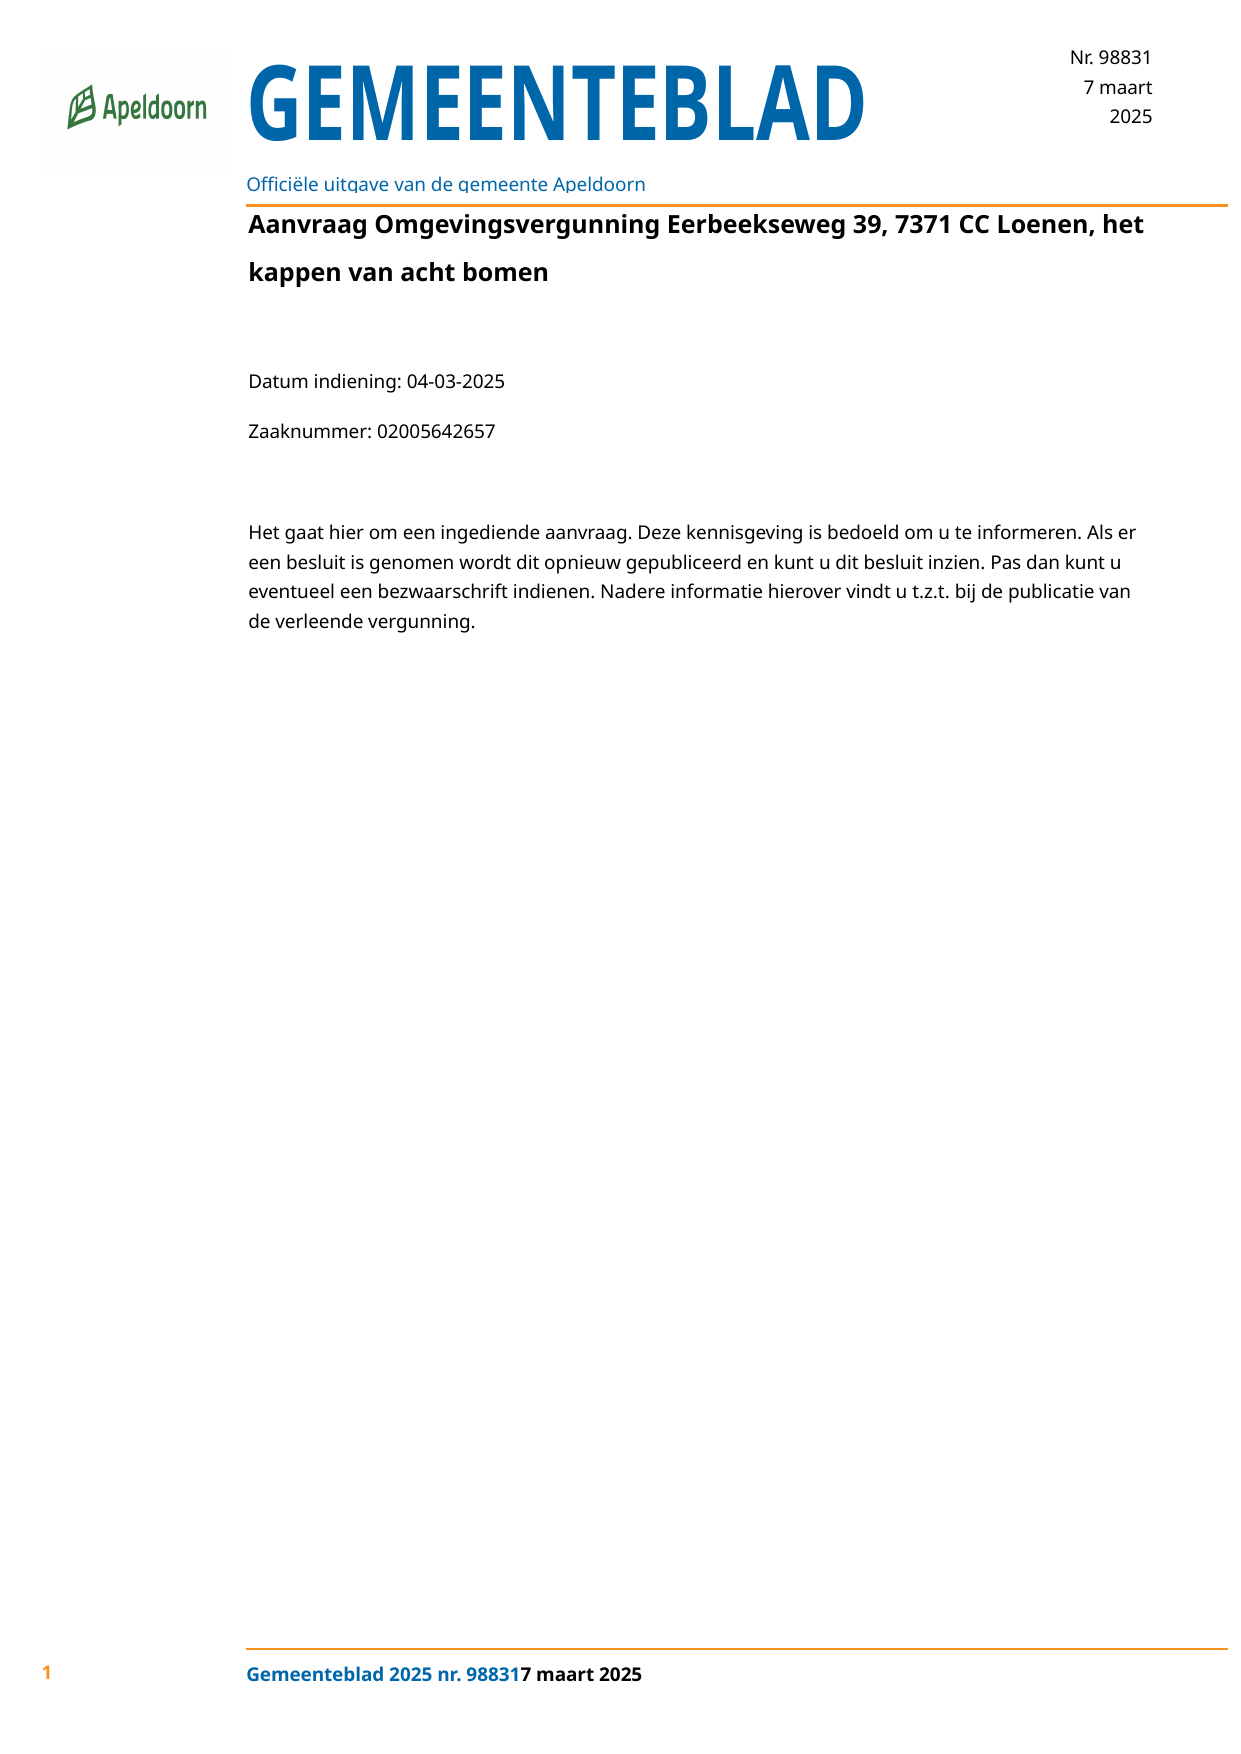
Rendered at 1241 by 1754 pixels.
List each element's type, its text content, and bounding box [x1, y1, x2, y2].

text Aanvraag Omgevingsvergunning Eerbeekseweg 39, 7371 CC Loenen, het kappen van acht bomen [248, 207, 1152, 288]
text Zaaknummer: 02005642657 [248, 419, 1152, 444]
picture [41, 47, 231, 172]
text Het gaat hier om een ingediende aanvraag. Deze kennisgeving is bedoeld om u te informeren. Als er een besluit is genomen wordt dit opnieuw gepubliceerd en kunt u dit besluit inzien. Pas dan kunt u eventueel een bezwaarschrift indienen. Nadere informatie hierover vindt u t.z.t. bij de publicatie van de verleende vergunning. [248, 519, 1152, 634]
text Datum indiening: 04-03-2025 [248, 368, 1152, 394]
